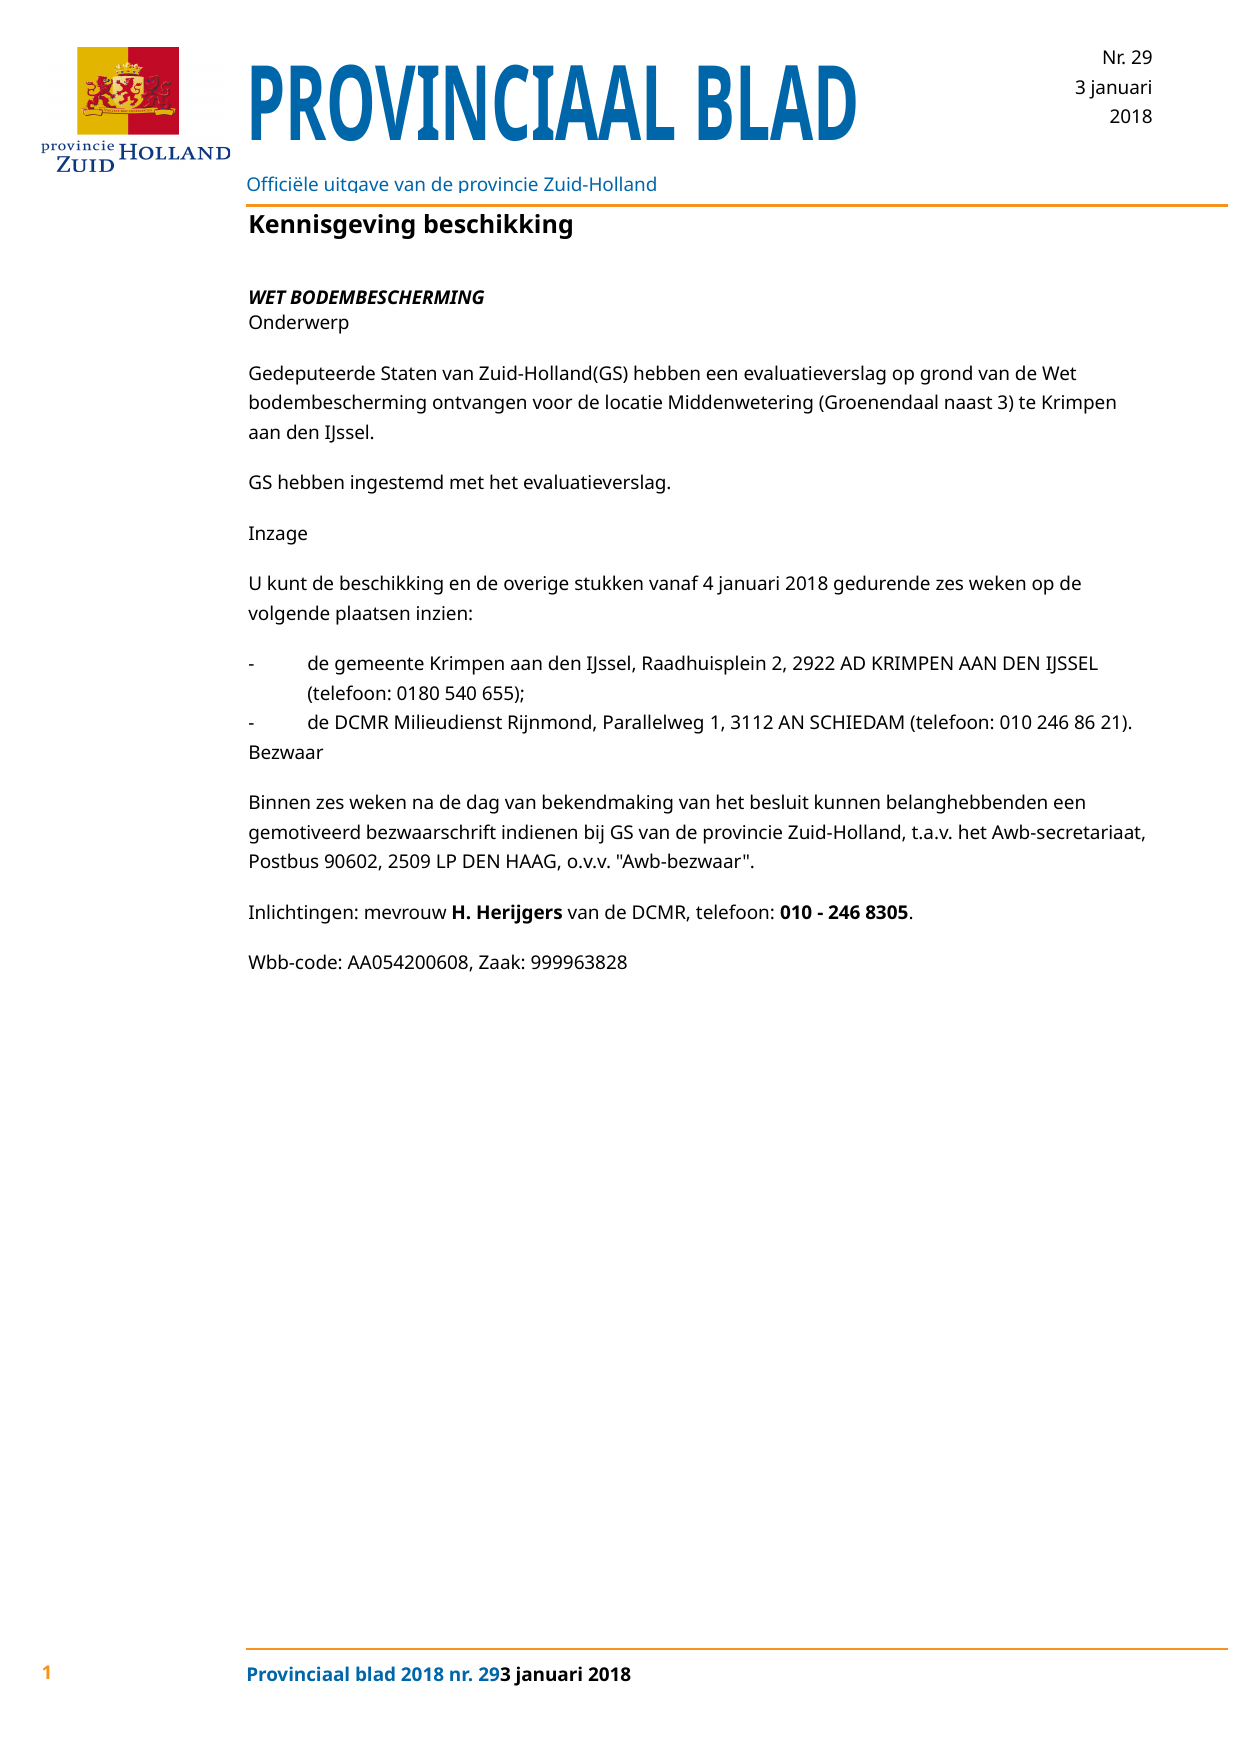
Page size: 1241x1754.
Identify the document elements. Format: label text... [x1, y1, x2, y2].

text Wbb-code: AA054200608, Zaak: 999963828 [248, 949, 1152, 975]
text Binnen zes weken na de dag van bekendmaking van het besluit kunnen belanghebbenden een gemotiveerd bezwaarschrift indienen bij GS van de provincie Zuid-Holland, t.a.v. het Awb-secretariaat, Postbus 90602, 2509 LP DEN HAAG, o.v.v. "Awb-bezwaar". [248, 789, 1152, 874]
text U kunt de beschikking en de overige stukken vanaf 4 januari 2018 gedurende zes weken op de volgende plaatsen inzien: [248, 570, 1152, 626]
text Inlichtingen: mevrouw H. Herijgers van de DCMR, telefoon: 010 - 246 8305. [248, 899, 1152, 925]
list de DCMR Milieudienst Rijnmond, Parallelweg 1, 3112 AN SCHIEDAM (telefoon: 010 246 86 21). [248, 709, 1152, 735]
list de gemeente Krimpen aan den IJssel, Raadhuisplein 2, 2922 AD KRIMPEN AAN DEN IJSSEL (telefoon: 0180 540 655); [248, 650, 1152, 706]
text Onderwerp [248, 309, 1152, 335]
text GS hebben ingestemd met het evaluatieverslag. [248, 469, 1152, 495]
text Bezwaar [248, 739, 1152, 765]
picture [41, 47, 231, 172]
text Inzage [248, 520, 1152, 546]
text WET BODEMBESCHERMING [248, 284, 1152, 309]
text Kennisgeving beschikking [248, 207, 1152, 241]
text Gedeputeerde Staten van Zuid-Holland(GS) hebben een evaluatieverslag op grond van de Wet bodembescherming ontvangen voor de locatie Middenwetering (Groenendaal naast 3) te Krimpen aan den IJssel. [248, 360, 1152, 445]
